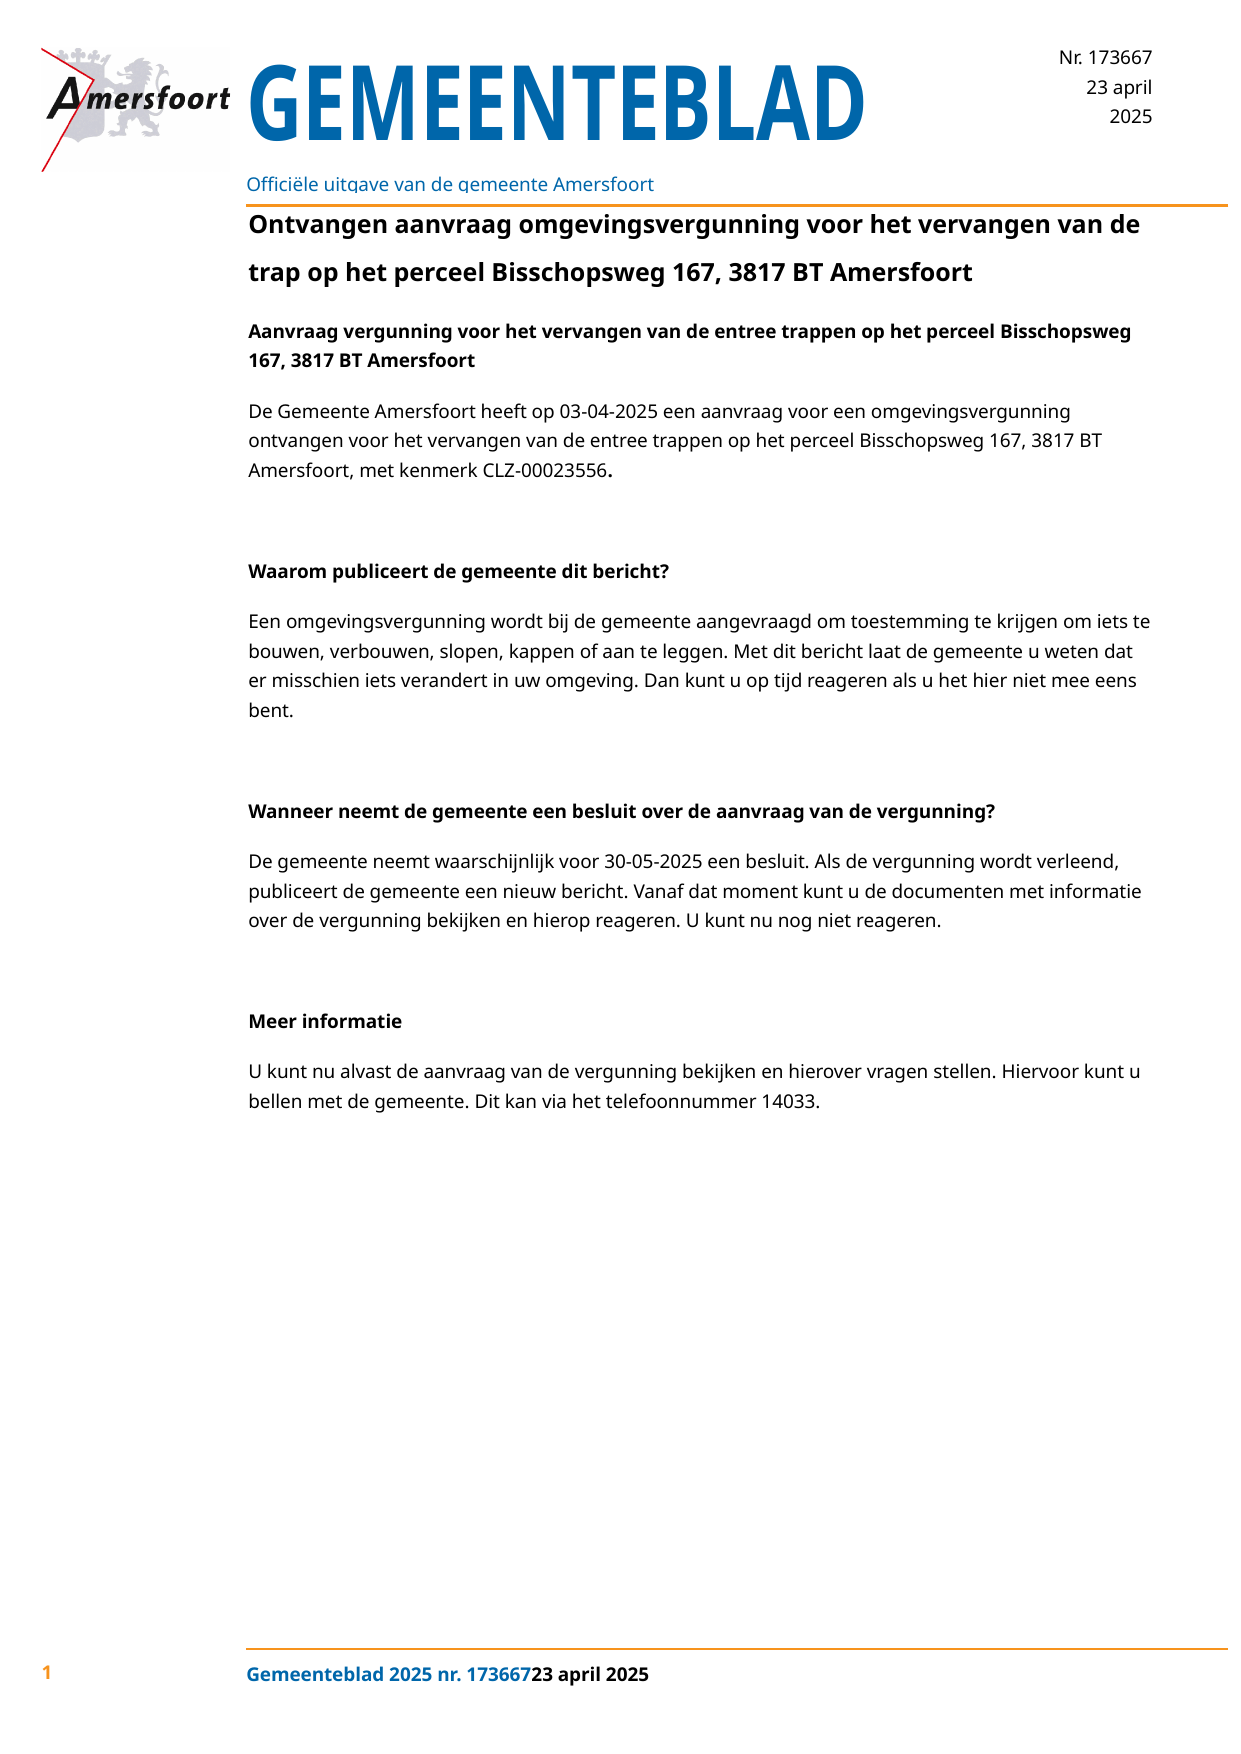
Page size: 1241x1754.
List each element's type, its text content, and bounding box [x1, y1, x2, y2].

text Een omgevingsvergunning wordt bij de gemeente aangevraagd om toestemming te krijgen om iets te bouwen, verbouwen, slopen, kappen of aan te leggen. Met dit bericht laat de gemeente u weten dat er misschien iets verandert in uw omgeving. Dan kunt u op tijd reageren als u het hier niet mee eens bent. [248, 608, 1152, 723]
text Wanneer neemt de gemeente een besluit over de aanvraag van de vergunning? [248, 798, 1152, 824]
text Aanvraag vergunning voor het vervangen van de entree trappen op het perceel Bisschopsweg 167, 3817 BT Amersfoort [248, 318, 1152, 373]
text Meer informatie [248, 1008, 1152, 1034]
picture [41, 47, 231, 172]
text De gemeente neemt waarschijnlijk voor 30-05-2025 een besluit. Als de vergunning wordt verleend, publiceert de gemeente een nieuw bericht. Vanaf dat moment kunt u de documenten met informatie over de vergunning bekijken en hierop reageren. U kunt nu nog niet reageren. [248, 848, 1152, 933]
text Waarom publiceert de gemeente dit bericht? [248, 558, 1152, 584]
text De Gemeente Amersfoort heeft op 03-04-2025 een aanvraag voor een omgevingsvergunning ontvangen voor het vervangen van de entree trappen op het perceel Bisschopsweg 167, 3817 BT Amersfoort, met kenmerk CLZ-00023556. [248, 398, 1152, 483]
text Ontvangen aanvraag omgevingsvergunning voor het vervangen van de trap op het perceel Bisschopsweg 167, 3817 BT Amersfoort [248, 207, 1152, 288]
text U kunt nu alvast de aanvraag van de vergunning bekijken en hierover vragen stellen. Hiervoor kunt u bellen met de gemeente. Dit kan via het telefoonnummer 14033. [248, 1059, 1152, 1114]
